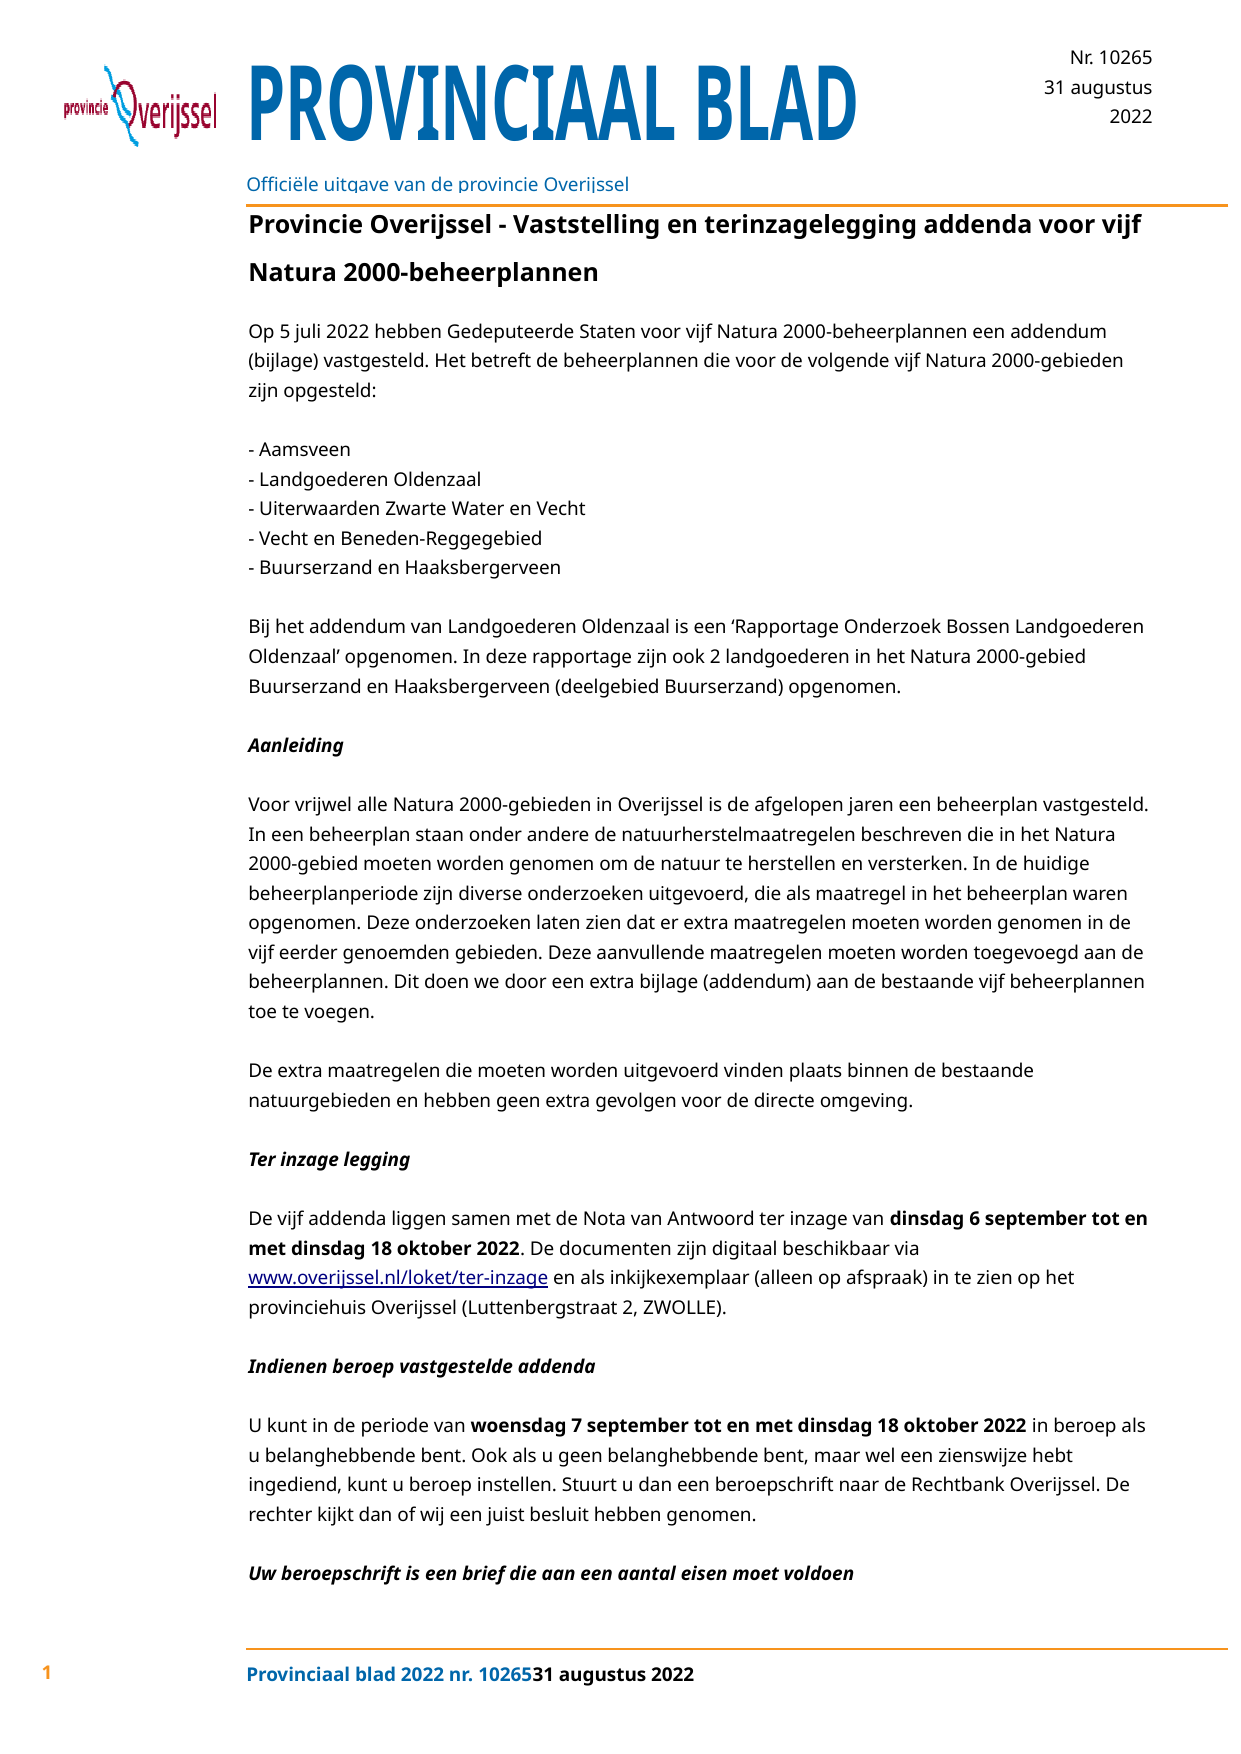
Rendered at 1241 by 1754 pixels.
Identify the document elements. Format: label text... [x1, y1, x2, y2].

text Indienen beroep vastgestelde addenda [248, 1353, 1152, 1379]
text De extra maatregelen die moeten worden uitgevoerd vinden plaats binnen de bestaande natuurgebieden en hebben geen extra gevolgen voor de directe omgeving. [248, 1057, 1152, 1113]
text - Buurserzand en Haaksbergerveen [248, 554, 1152, 580]
text Bij het addendum van Landgoederen Oldenzaal is een ‘Rapportage Onderzoek Bossen Landgoederen Oldenzaal’ opgenomen. In deze rapportage zijn ook 2 landgoederen in het Natura 2000-gebied Buurserzand en Haaksbergerveen (deelgebied Buurserzand) opgenomen. [248, 614, 1152, 699]
text Ter inzage legging [248, 1146, 1152, 1172]
text Aanleiding [248, 732, 1152, 758]
text Voor vrijwel alle Natura 2000-gebieden in Overijssel is de afgelopen jaren een beheerplan vastgesteld. In een beheerplan staan onder andere de natuurherstelmaatregelen beschreven die in het Natura 2000-gebied moeten worden genomen om de natuur te herstellen en versterken. In de huidige beheerplanperiode zijn diverse onderzoeken uitgevoerd, die als maatregel in het beheerplan waren opgenomen. Deze onderzoeken laten zien dat er extra maatregelen moeten worden genomen in de vijf eerder genoemden gebieden. Deze aanvullende maatregelen moeten worden toegevoegd aan de beheerplannen. Dit doen we door een extra bijlage (addendum) aan de bestaande vijf beheerplannen toe te voegen. [248, 791, 1152, 1024]
text De vijf addenda liggen samen met de Nota van Antwoord ter inzage van dinsdag 6 september tot en met dinsdag 18 oktober 2022. De documenten zijn digitaal beschikbaar via www.overijssel.nl/loket/ter-inzage en als inkijkexemplaar (alleen op afspraak) in te zien op het provinciehuis Overijssel (Luttenbergstraat 2, ZWOLLE). [248, 1205, 1152, 1320]
text Op 5 juli 2022 hebben Gedeputeerde Staten voor vijf Natura 2000-beheerplannen een addendum (bijlage) vastgesteld. Het betreft de beheerplannen die voor de volgende vijf Natura 2000-gebieden zijn opgesteld: [248, 318, 1152, 403]
text - Aamsveen [248, 436, 1152, 462]
text Provincie Overijssel - Vaststelling en terinzagelegging addenda voor vijf Natura 2000-beheerplannen [248, 207, 1152, 288]
text - Uiterwaarden Zwarte Water en Vecht [248, 495, 1152, 521]
text Uw beroepschrift is een brief die aan een aantal eisen moet voldoen [248, 1560, 1152, 1586]
text - Vecht en Beneden-Reggegebied [248, 525, 1152, 551]
picture [41, 47, 231, 172]
text - Landgoederen Oldenzaal [248, 466, 1152, 492]
text U kunt in de periode van woensdag 7 september tot en met dinsdag 18 oktober 2022 in beroep als u belanghebbende bent. Ook als u geen belanghebbende bent, maar wel een zienswijze hebt ingediend, kunt u beroep instellen. Stuurt u dan een beroepschrift naar de Rechtbank Overijssel. De rechter kijkt dan of wij een juist besluit hebben genomen. [248, 1412, 1152, 1527]
